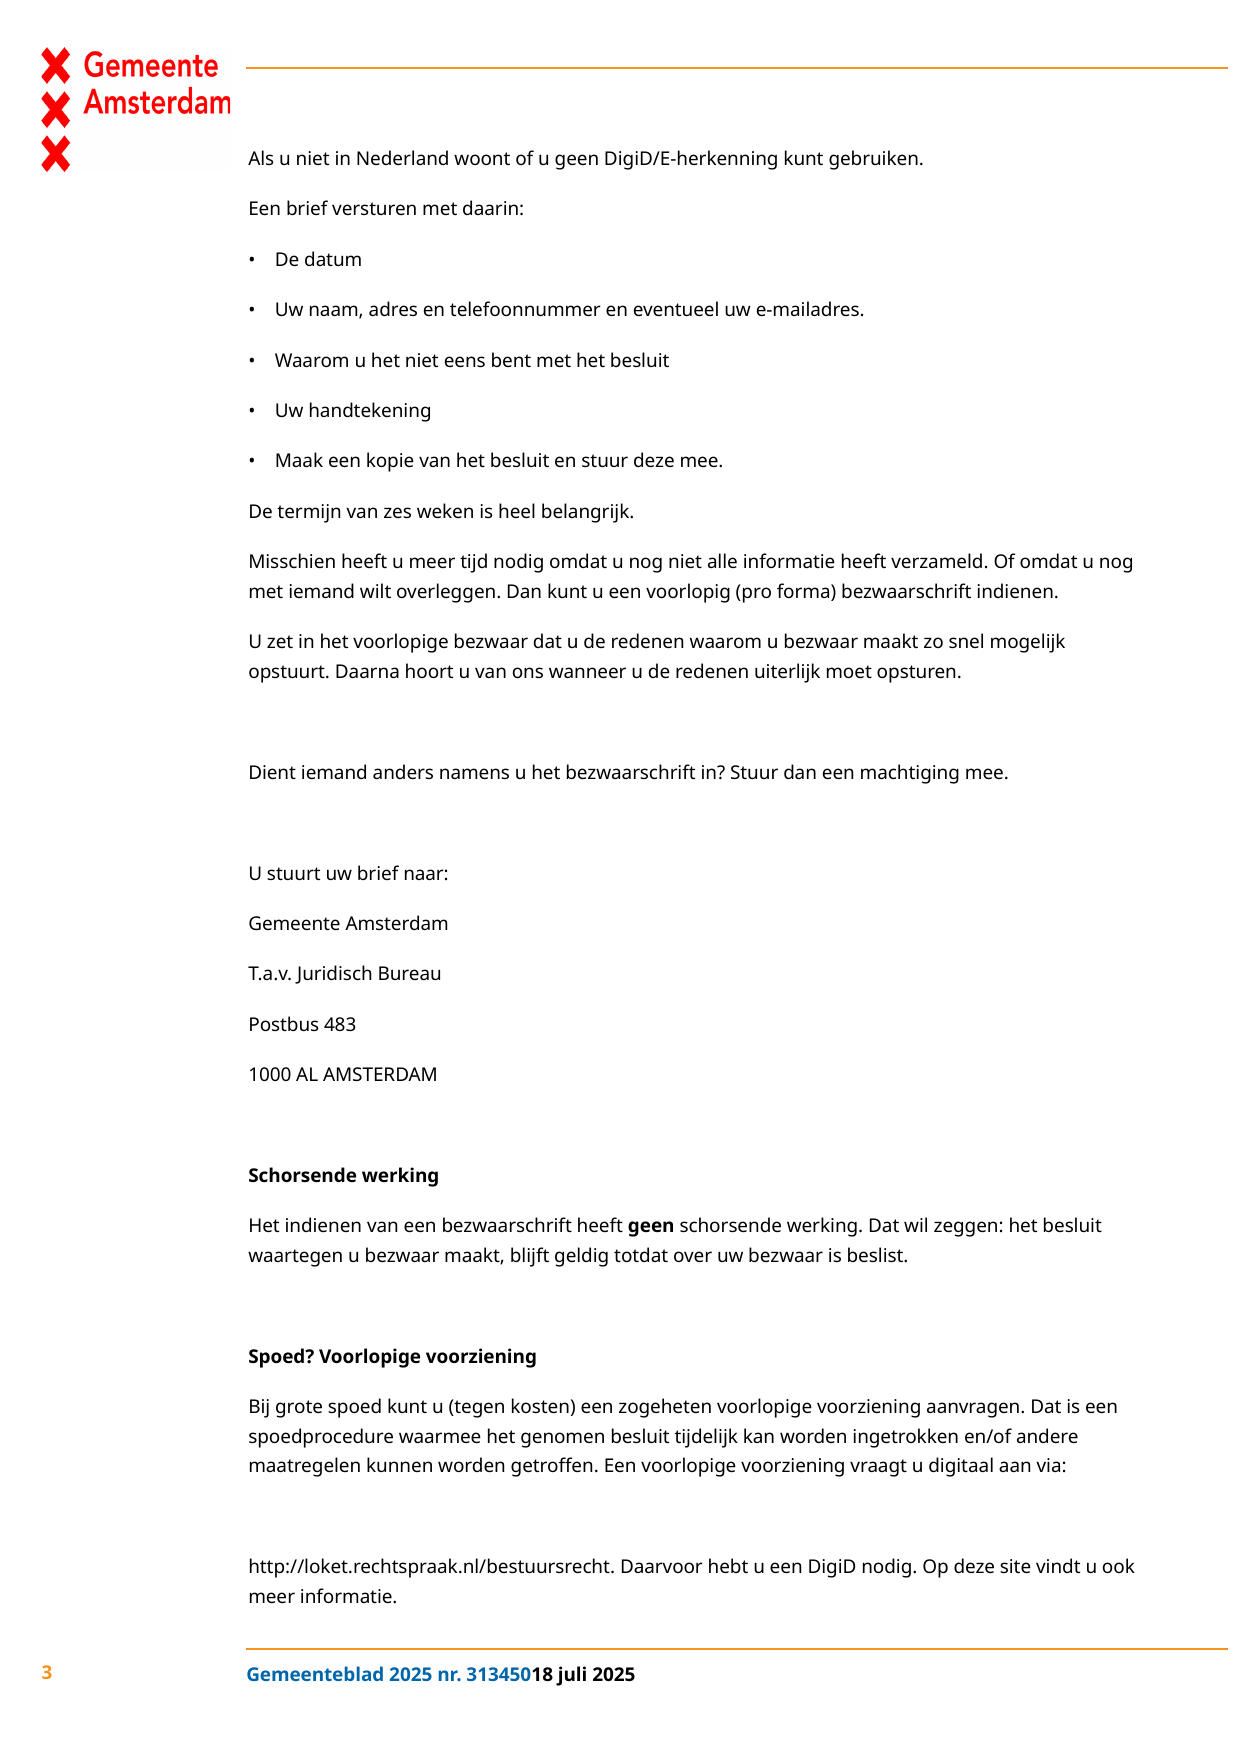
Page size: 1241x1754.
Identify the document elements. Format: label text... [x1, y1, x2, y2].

text De termijn van zes weken is heel belangrijk. [248, 498, 1152, 524]
text Gemeente Amsterdam [248, 910, 1152, 936]
text Bij grote spoed kunt u (tegen kosten) een zogeheten voorlopige voorziening aanvragen. Dat is een spoedprocedure waarmee het genomen besluit tijdelijk kan worden ingetrokken en/of andere maatregelen kunnen worden getroffen. Een voorlopige voorziening vraagt u digitaal aan via: [248, 1393, 1152, 1478]
text U zet in het voorlopige bezwaar dat u de redenen waarom u bezwaar maakt zo snel mogelijk opstuurt. Daarna hoort u van ons wanneer u de redenen uiterlijk moet opsturen. [248, 628, 1152, 684]
text 1000 AL AMSTERDAM [248, 1061, 1152, 1087]
text • Uw naam, adres en telefoonnummer en eventueel uw e-mailadres. [248, 296, 1152, 322]
text • Waarom u het niet eens bent met het besluit [248, 347, 1152, 373]
text Dient iemand anders namens u het bezwaarschrift in? Stuur dan een machtiging mee. [248, 759, 1152, 785]
text • Maak een kopie van het besluit en stuur deze mee. [248, 448, 1152, 473]
text Misschien heeft u meer tijd nodig omdat u nog niet alle informatie heeft verzameld. Of omdat u nog met iemand wilt overleggen. Dan kunt u een voorlopig (pro forma) bezwaarschrift indienen. [248, 548, 1152, 604]
text U stuurt uw brief naar: [248, 860, 1152, 886]
picture [41, 47, 231, 172]
text • Uw handtekening [248, 397, 1152, 423]
text T.a.v. Juridisch Bureau [248, 961, 1152, 986]
text • De datum [248, 246, 1152, 272]
text Een brief versturen met daarin: [248, 196, 1152, 221]
text Als u niet in Nederland woont of u geen DigiD/E-herkenning kunt gebruiken. [248, 145, 1152, 171]
text Postbus 483 [248, 1011, 1152, 1037]
text Het indienen van een bezwaarschrift heeft geen schorsende werking. Dat wil zeggen: het besluit waartegen u bezwaar maakt, blijft geldig totdat over uw bezwaar is beslist. [248, 1213, 1152, 1268]
text Schorsende werking [248, 1162, 1152, 1188]
text Spoed? Voorlopige voorziening [248, 1343, 1152, 1369]
text http://loket.rechtspraak.nl/bestuursrecht. Daarvoor hebt u een DigiD nodig. Op deze site vindt u ook meer informatie. [248, 1553, 1152, 1609]
